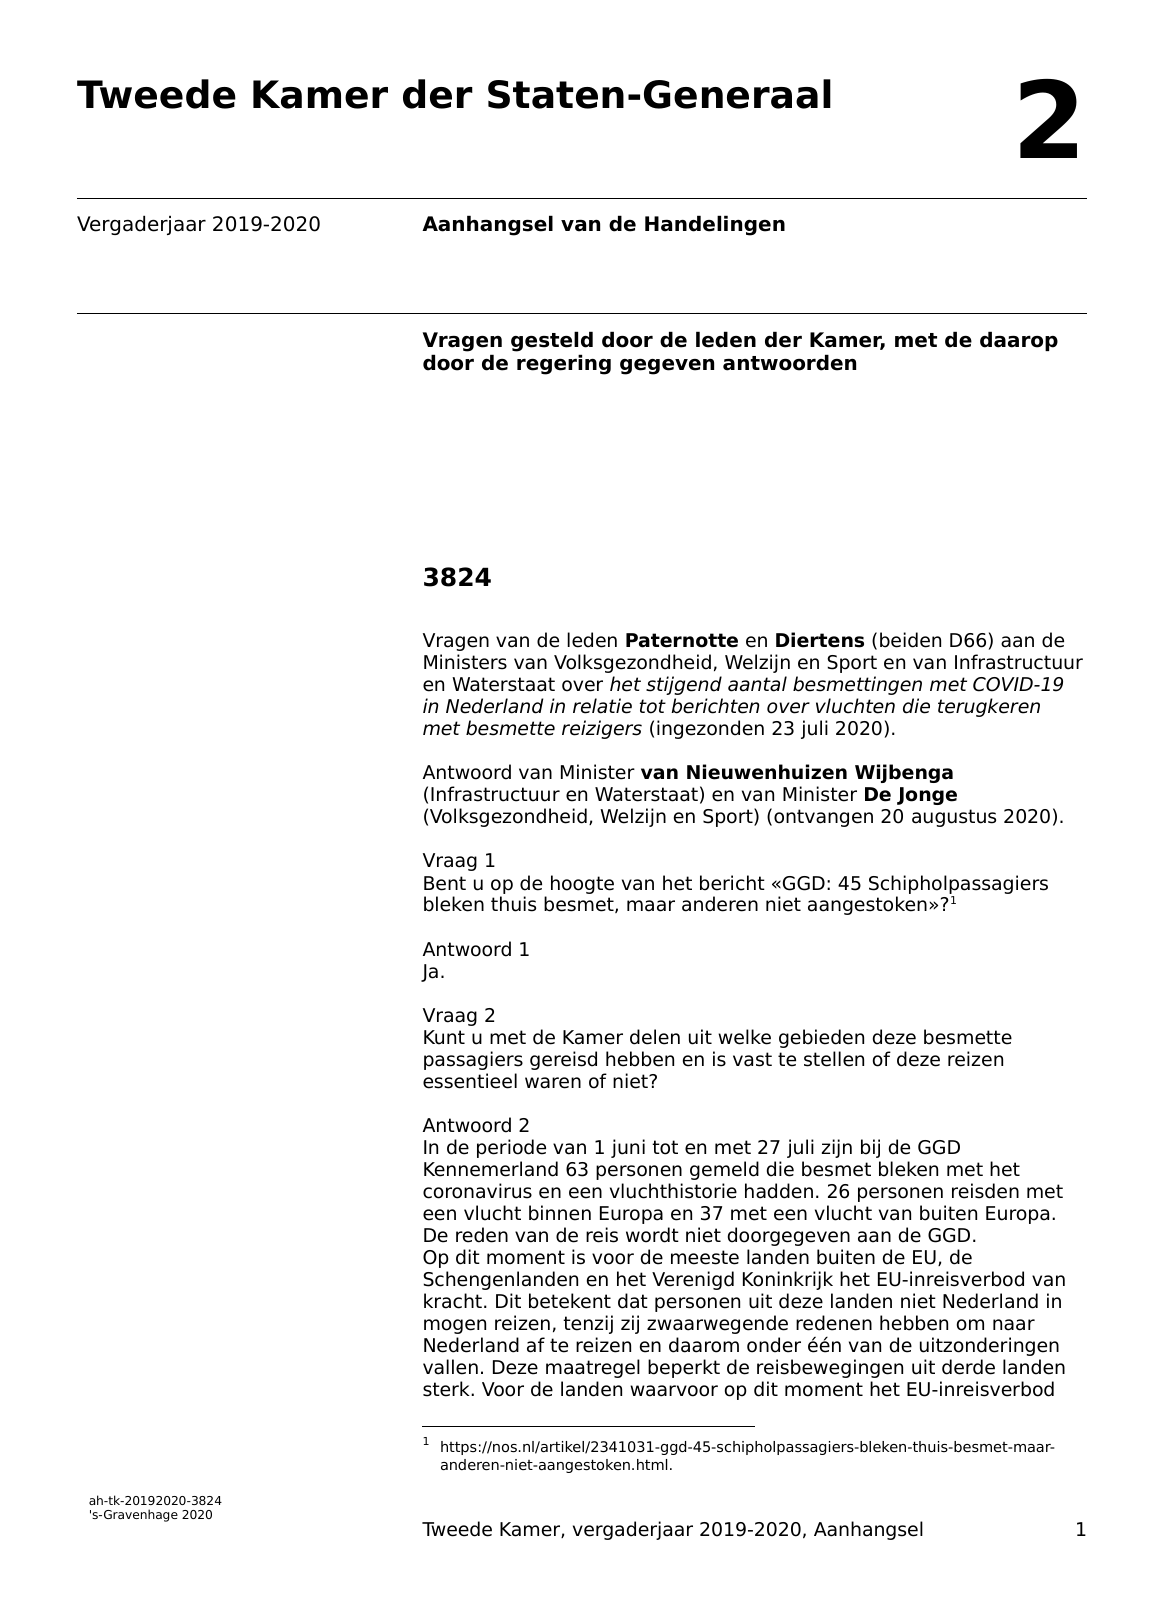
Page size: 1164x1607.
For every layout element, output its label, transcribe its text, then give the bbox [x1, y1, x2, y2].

text Antwoord 2 [422, 1115, 1087, 1137]
text Vragen van de leden Paternotte en Diertens (beiden D66) aan de Ministers van Volksgezondheid, Welzijn en Sport en van Infrastructuur en Waterstaat over het stijgend aantal besmettingen met COVID-19 in Nederland in relatie tot berichten over vluchten die terugkeren met besmette reizigers (ingezonden 23 juli 2020). [422, 630, 1087, 740]
table_cell Aanhangsel van de Handelingen [422, 199, 1087, 313]
text Kunt u met de Kamer delen uit welke gebieden deze besmette passagiers gereisd hebben en is vast te stellen of deze reizen essentieel waren of niet? [422, 1027, 1087, 1093]
table_cell Vragen gesteld door de leden der Kamer, met de daarop door de regering gegeven antwoorden [422, 314, 1087, 375]
text Bent u op de hoogte van het bericht «GGD: 45 Schipholpassagiers bleken thuis besmet, maar anderen niet aangestoken»? [422, 872, 1087, 916]
text Vraag 1 [422, 850, 1087, 872]
text 's-Gravenhage 2020 [88, 1508, 323, 1522]
text Antwoord van Minister van Nieuwenhuizen Wijbenga (Infrastructuur en Waterstaat) en van Minister De Jonge (Volksgezondheid, Welzijn en Sport) (ontvangen 20 augustus 2020). [422, 762, 1087, 828]
text Op dit moment is voor de meeste landen buiten de EU, de Schengenlanden en het Verenigd Koninkrijk het EU-inreisverbod van kracht. Dit betekent dat personen uit deze landen niet Nederland in mogen reizen, tenzij zij zwaarwegende redenen hebben om naar Nederland af te reizen en daarom onder één van de uitzonderingen vallen. Deze maatregel beperkt de reisbewegingen uit derde landen sterk. Voor de landen waarvoor op dit moment het EU-inreisverbod [422, 1247, 1087, 1401]
table_header 2 [886, 59, 1087, 198]
table_cell [77, 314, 422, 375]
text 3824 [422, 563, 1087, 592]
table_cell Vergaderjaar 2019-2020 [77, 199, 422, 313]
text Vraag 2 [422, 1005, 1087, 1027]
text Ja. [422, 961, 1087, 982]
text Antwoord 1 [422, 938, 1087, 961]
text https://nos.nl/artikel/2341031-ggd-45-schipholpassagiers-bleken-thuis-besmet-maar-anderen-niet-aangestoken.html. [422, 1435, 1087, 1474]
table_header Tweede Kamer der Staten-Generaal [77, 59, 886, 198]
text ah-tk-20192020-3824 [88, 1494, 323, 1508]
text In de periode van 1 juni tot en met 27 juli zijn bij de GGD Kennemerland 63 personen gemeld die besmet bleken met het coronavirus en een vluchthistorie hadden. 26 personen reisden met een vlucht binnen Europa en 37 met een vlucht van buiten Europa. De reden van de reis wordt niet doorgegeven aan de GGD. [422, 1137, 1087, 1247]
